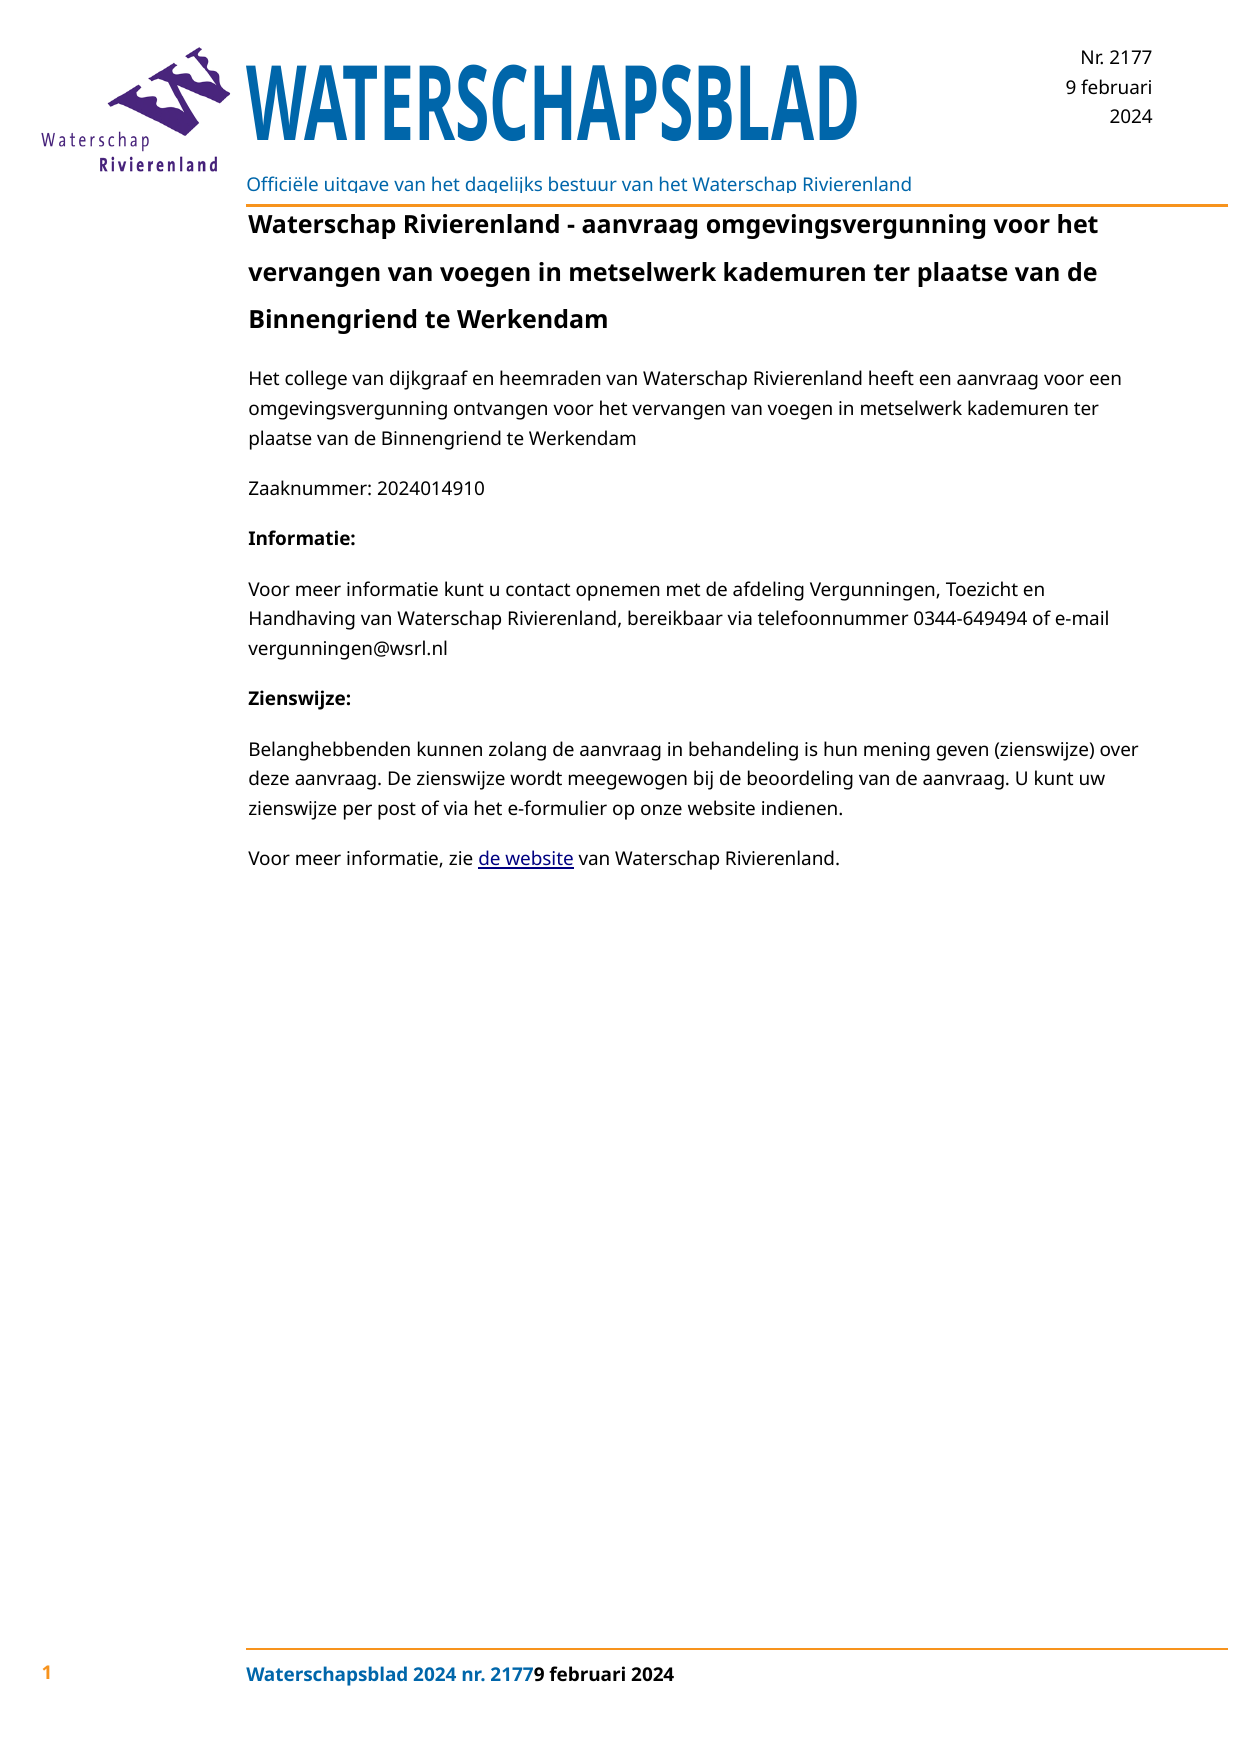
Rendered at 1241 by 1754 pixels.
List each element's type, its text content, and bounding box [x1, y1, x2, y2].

picture [41, 47, 231, 172]
text Zaaknummer: 2024014910 [248, 475, 1152, 501]
text Het college van dijkgraaf en heemraden van Waterschap Rivierenland heeft een aanvraag voor een omgevingsvergunning ontvangen voor het vervangen van voegen in metselwerk kademuren ter plaatse van de Binnengriend te Werkendam [248, 366, 1152, 450]
text Voor meer informatie, zie de website van Waterschap Rivierenland. [248, 846, 1152, 871]
text Waterschap Rivierenland - aanvraag omgevingsvergunning voor het vervangen van voegen in metselwerk kademuren ter plaatse van de Binnengriend te Werkendam [248, 207, 1152, 336]
text Voor meer informatie kunt u contact opnemen met de afdeling Vergunningen, Toezicht en Handhaving van Waterschap Rivierenland, bereikbaar via telefoonnummer 0344-649494 of e-mail vergunningen@wsrl.nl [248, 576, 1152, 661]
text Informatie: [248, 526, 1152, 551]
text Belanghebbenden kunnen zolang de aanvraag in behandeling is hun mening geven (zienswijze) over deze aanvraag. De zienswijze wordt meegewogen bij de beoordeling van de aanvraag. U kunt uw zienswijze per post of via het e-formulier op onze website indienen. [248, 736, 1152, 821]
text Zienswijze: [248, 686, 1152, 711]
